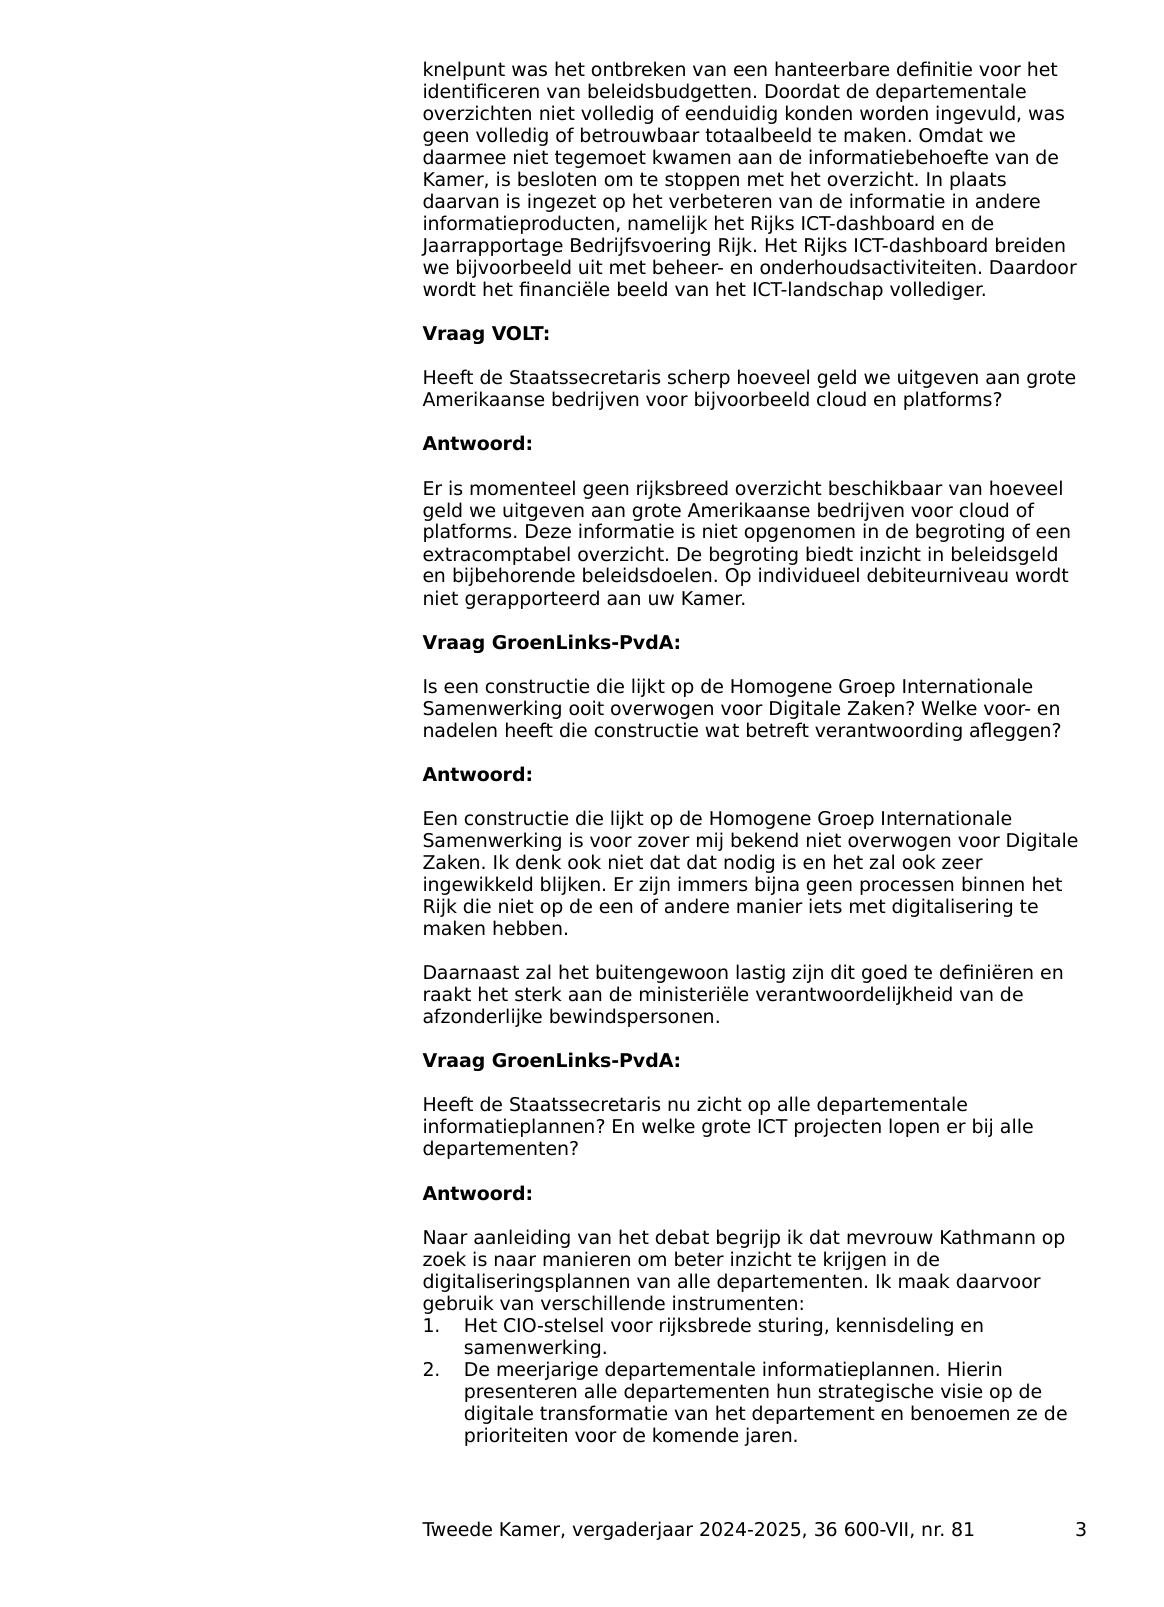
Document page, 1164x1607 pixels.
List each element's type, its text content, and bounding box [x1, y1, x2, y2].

text Naar aanleiding van het debat begrijp ik dat mevrouw Kathmann op zoek is naar manieren om beter inzicht te krijgen in de digitaliseringsplannen van alle departementen. Ik maak daarvoor gebruik van verschillende instrumenten: [422, 1227, 1087, 1314]
text Er is momenteel geen rijksbreed overzicht beschikbaar van hoeveel geld we uitgeven aan grote Amerikaanse bedrijven voor cloud of platforms. Deze informatie is niet opgenomen in de begroting of een extracomptabel overzicht. De begroting biedt inzicht in beleidsgeld en bijbehorende beleidsdoelen. Op individueel debiteurniveau wordt niet gerapporteerd aan uw Kamer. [422, 477, 1087, 609]
text knelpunt was het ontbreken van een hanteerbare definitie voor het identificeren van beleidsbudgetten. Doordat de departementale overzichten niet volledig of eenduidig konden worden ingevuld, was geen volledig of betrouwbaar totaalbeeld te maken. Omdat we daarmee niet tegemoet kwamen aan de informatiebehoefte van de Kamer, is besloten om te stoppen met het overzicht. In plaats daarvan is ingezet op het verbeteren van de informatie in andere informatieproducten, namelijk het Rijks ICT-dashboard en de Jaarrapportage Bedrijfsvoering Rijk. Het Rijks ICT-dashboard breiden we bijvoorbeeld uit met beheer- en onderhoudsactiviteiten. Daardoor wordt het financiële beeld van het ICT-landschap vollediger. [422, 59, 1087, 301]
text Is een constructie die lijkt op de Homogene Groep Internationale Samenwerking ooit overwogen voor Digitale Zaken? Welke voor- en nadelen heeft die constructie wat betreft verantwoording afleggen? [422, 676, 1087, 742]
text Heeft de Staatssecretaris nu zicht op alle departementale informatieplannen? En welke grote ICT projecten lopen er bij alle departementen? [422, 1094, 1087, 1160]
text Een constructie die lijkt op de Homogene Groep Internationale Samenwerking is voor zover mij bekend niet overwogen voor Digitale Zaken. Ik denk ook niet dat dat nodig is en het zal ook zeer ingewikkeld blijken. Er zijn immers bijna geen processen binnen het Rijk die niet op de een of andere manier iets met digitalisering te maken hebben. [422, 808, 1087, 940]
subtitle Antwoord: [422, 433, 1087, 455]
text 2. De meerjarige departementale informatieplannen. Hierin presenteren alle departementen hun strategische visie op de digitale transformatie van het departement en benoemen ze de prioriteiten voor de komende jaren. [422, 1358, 1087, 1446]
subtitle Vraag GroenLinks-PvdA: [422, 632, 1087, 653]
subtitle Antwoord: [422, 1182, 1087, 1204]
subtitle Vraag GroenLinks-PvdA: [422, 1050, 1087, 1072]
text Daarnaast zal het buitengewoon lastig zijn dit goed te definiëren en raakt het sterk aan de ministeriële verantwoordelijkheid van de afzonderlijke bewindspersonen. [422, 962, 1087, 1028]
subtitle Vraag VOLT: [422, 323, 1087, 345]
text 1. Het CIO-stelsel voor rijksbrede sturing, kennisdeling en samenwerking. [422, 1314, 1087, 1358]
text Heeft de Staatssecretaris scherp hoeveel geld we uitgeven aan grote Amerikaanse bedrijven voor bijvoorbeeld cloud en platforms? [422, 367, 1087, 411]
subtitle Antwoord: [422, 764, 1087, 786]
